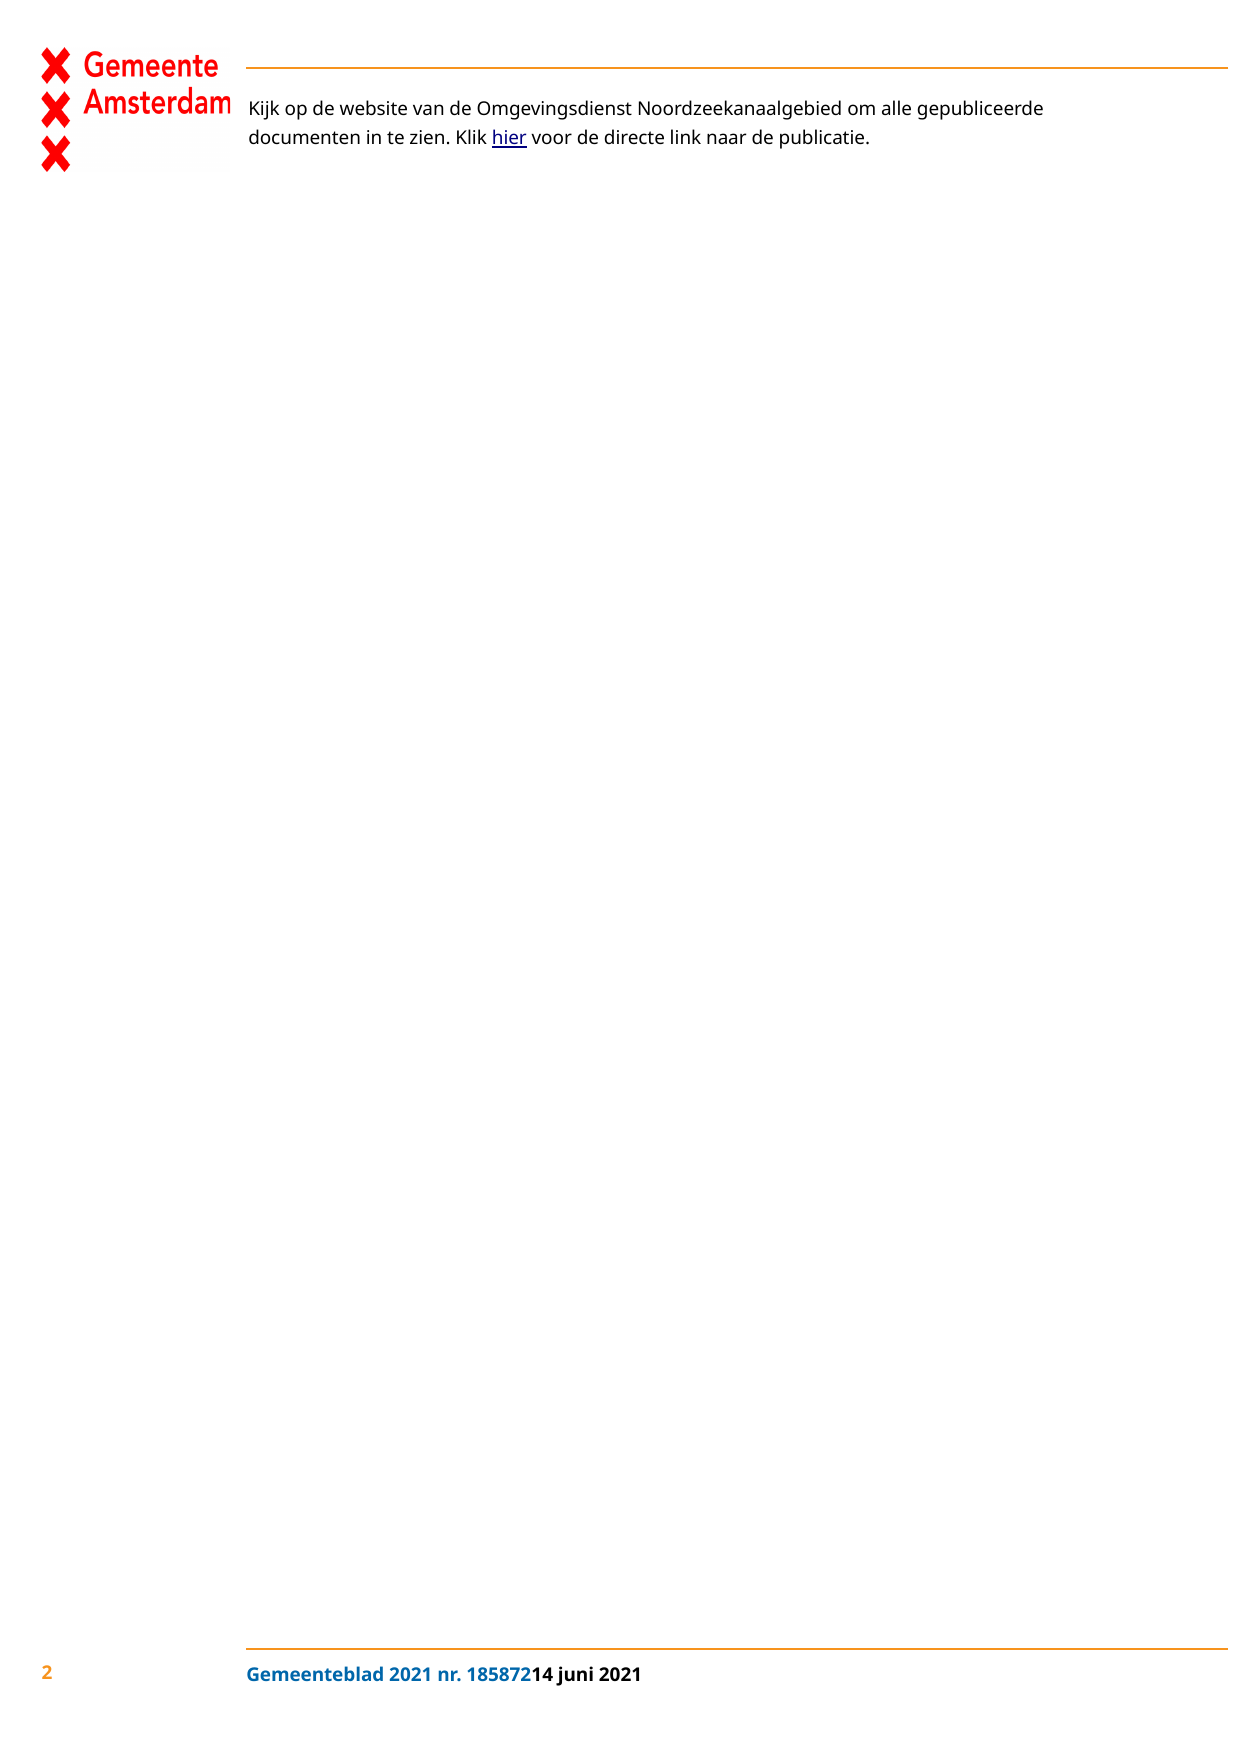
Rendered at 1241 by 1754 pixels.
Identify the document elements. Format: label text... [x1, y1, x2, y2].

picture [41, 47, 231, 172]
text Kijk op de website van de Omgevingsdienst Noordzeekanaalgebied om alle gepubliceerde documenten in te zien. Klik hier voor de directe link naar de publicatie. [248, 95, 1152, 150]
